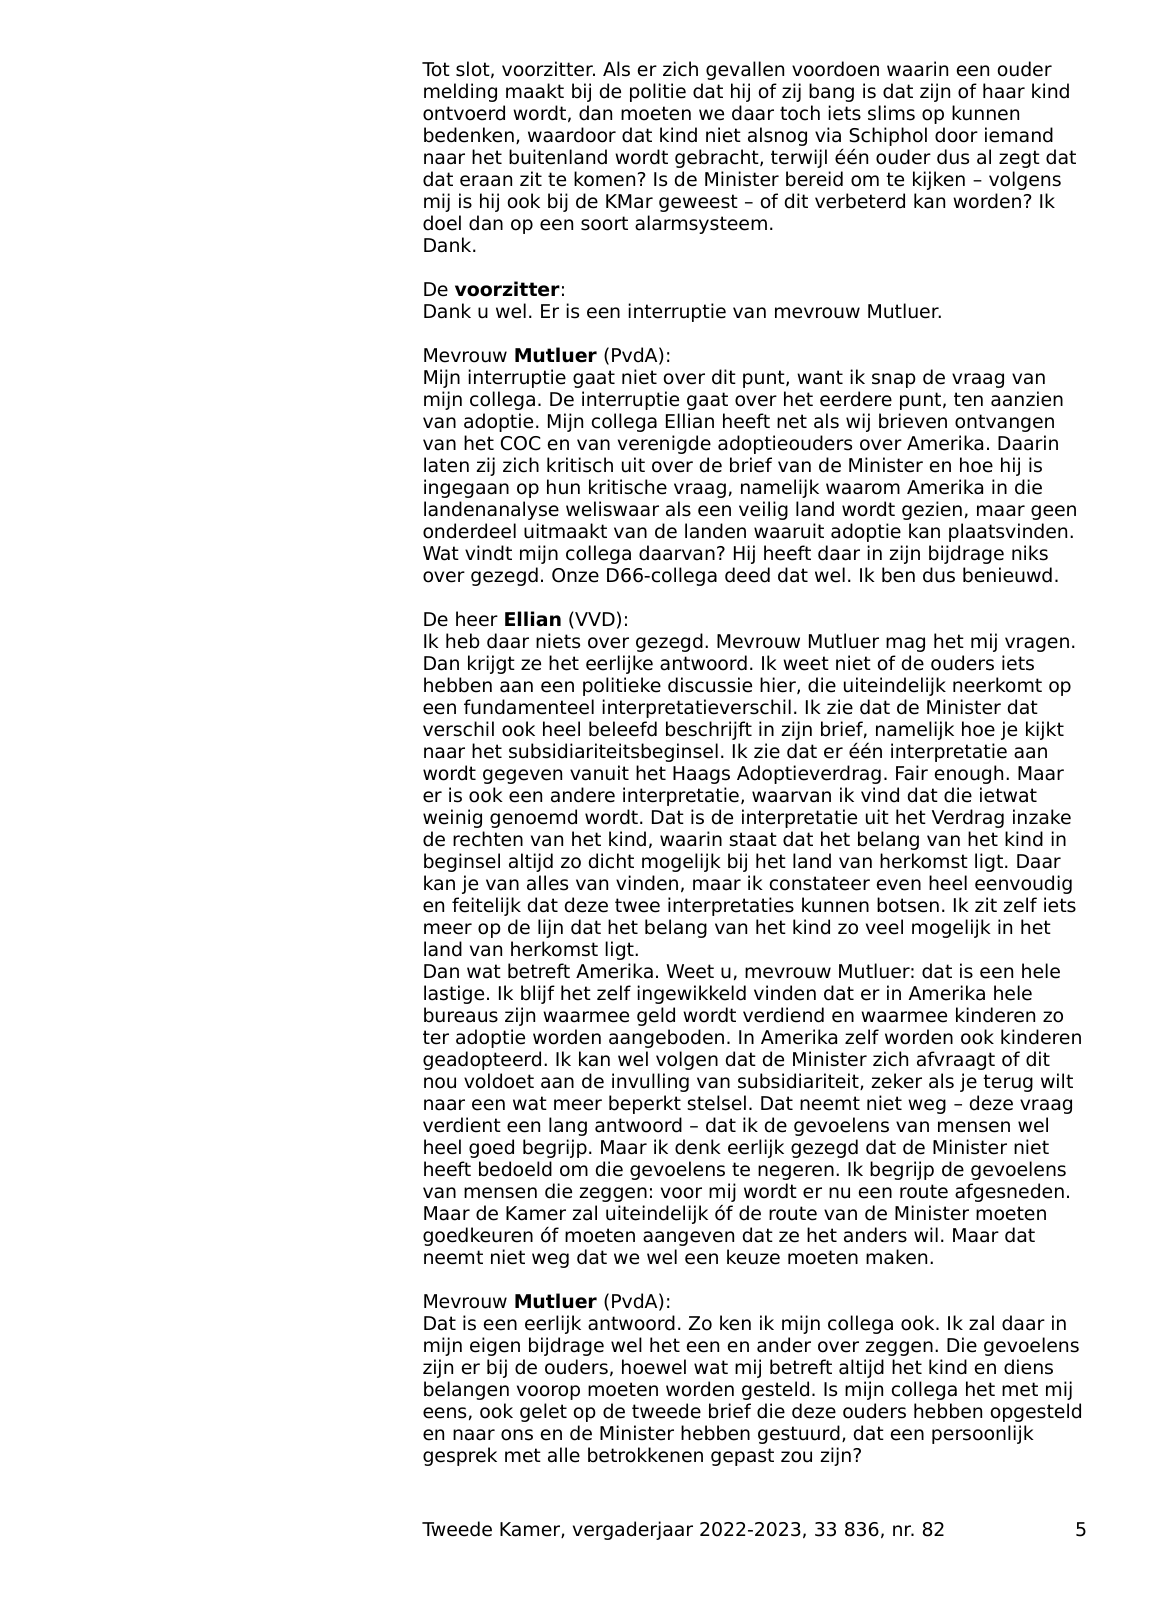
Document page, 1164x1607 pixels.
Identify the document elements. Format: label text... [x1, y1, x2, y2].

text Dank u wel. Er is een interruptie van mevrouw Mutluer. [422, 301, 1087, 323]
text Ik heb daar niets over gezegd. Mevrouw Mutluer mag het mij vragen. Dan krijgt ze het eerlijke antwoord. Ik weet niet of de ouders iets hebben aan een politieke discussie hier, die uiteindelijk neerkomt op een fundamenteel interpretatieverschil. Ik zie dat de Minister dat verschil ook heel beleefd beschrijft in zijn brief, namelijk hoe je kijkt naar het subsidiariteitsbeginsel. Ik zie dat er één interpretatie aan wordt gegeven vanuit het Haags Adoptieverdrag. Fair enough. Maar er is ook een andere interpretatie, waarvan ik vind dat die ietwat weinig genoemd wordt. Dat is de interpretatie uit het Verdrag inzake de rechten van het kind, waarin staat dat het belang van het kind in beginsel altijd zo dicht mogelijk bij het land van herkomst ligt. Daar kan je van alles van vinden, maar ik constateer even heel eenvoudig en feitelijk dat deze twee interpretaties kunnen botsen. Ik zit zelf iets meer op de lijn dat het belang van het kind zo veel mogelijk in het land van herkomst ligt. [422, 631, 1087, 961]
text Tot slot, voorzitter. Als er zich gevallen voordoen waarin een ouder melding maakt bij de politie dat hij of zij bang is dat zijn of haar kind ontvoerd wordt, dan moeten we daar toch iets slims op kunnen bedenken, waardoor dat kind niet alsnog via Schiphol door iemand naar het buitenland wordt gebracht, terwijl één ouder dus al zegt dat dat eraan zit te komen? Is de Minister bereid om te kijken – volgens mij is hij ook bij de KMar geweest – of dit verbeterd kan worden? Ik doel dan op een soort alarmsysteem. [422, 59, 1087, 235]
text Mevrouw Mutluer (PvdA): [422, 345, 1087, 367]
text Dan wat betreft Amerika. Weet u, mevrouw Mutluer: dat is een hele lastige. Ik blijf het zelf ingewikkeld vinden dat er in Amerika hele bureaus zijn waarmee geld wordt verdiend en waarmee kinderen zo ter adoptie worden aangeboden. In Amerika zelf worden ook kinderen geadopteerd. Ik kan wel volgen dat de Minister zich afvraagt of dit nou voldoet aan de invulling van subsidiariteit, zeker als je terug wilt naar een wat meer beperkt stelsel. Dat neemt niet weg – deze vraag verdient een lang antwoord – dat ik de gevoelens van mensen wel heel goed begrijp. Maar ik denk eerlijk gezegd dat de Minister niet heeft bedoeld om die gevoelens te negeren. Ik begrijp de gevoelens van mensen die zeggen: voor mij wordt er nu een route afgesneden. Maar de Kamer zal uiteindelijk óf de route van de Minister moeten goedkeuren óf moeten aangeven dat ze het anders wil. Maar dat neemt niet weg dat we wel een keuze moeten maken. [422, 961, 1087, 1268]
text Mevrouw Mutluer (PvdA): [422, 1291, 1087, 1313]
text Dank. [422, 235, 1087, 257]
text Mijn interruptie gaat niet over dit punt, want ik snap de vraag van mijn collega. De interruptie gaat over het eerdere punt, ten aanzien van adoptie. Mijn collega Ellian heeft net als wij brieven ontvangen van het COC en van verenigde adoptieouders over Amerika. Daarin laten zij zich kritisch uit over de brief van de Minister en hoe hij is ingegaan op hun kritische vraag, namelijk waarom Amerika in die landenanalyse weliswaar als een veilig land wordt gezien, maar geen onderdeel uitmaakt van de landen waaruit adoptie kan plaatsvinden. Wat vindt mijn collega daarvan? Hij heeft daar in zijn bijdrage niks over gezegd. Onze D66-collega deed dat wel. Ik ben dus benieuwd. [422, 367, 1087, 587]
text Dat is een eerlijk antwoord. Zo ken ik mijn collega ook. Ik zal daar in mijn eigen bijdrage wel het een en ander over zeggen. Die gevoelens zijn er bij de ouders, hoewel wat mij betreft altijd het kind en diens belangen voorop moeten worden gesteld. Is mijn collega het met mij eens, ook gelet op de tweede brief die deze ouders hebben opgesteld en naar ons en de Minister hebben gestuurd, dat een persoonlijk gesprek met alle betrokkenen gepast zou zijn? [422, 1313, 1087, 1467]
text De heer Ellian (VVD): [422, 609, 1087, 631]
text De voorzitter: [422, 279, 1087, 301]
